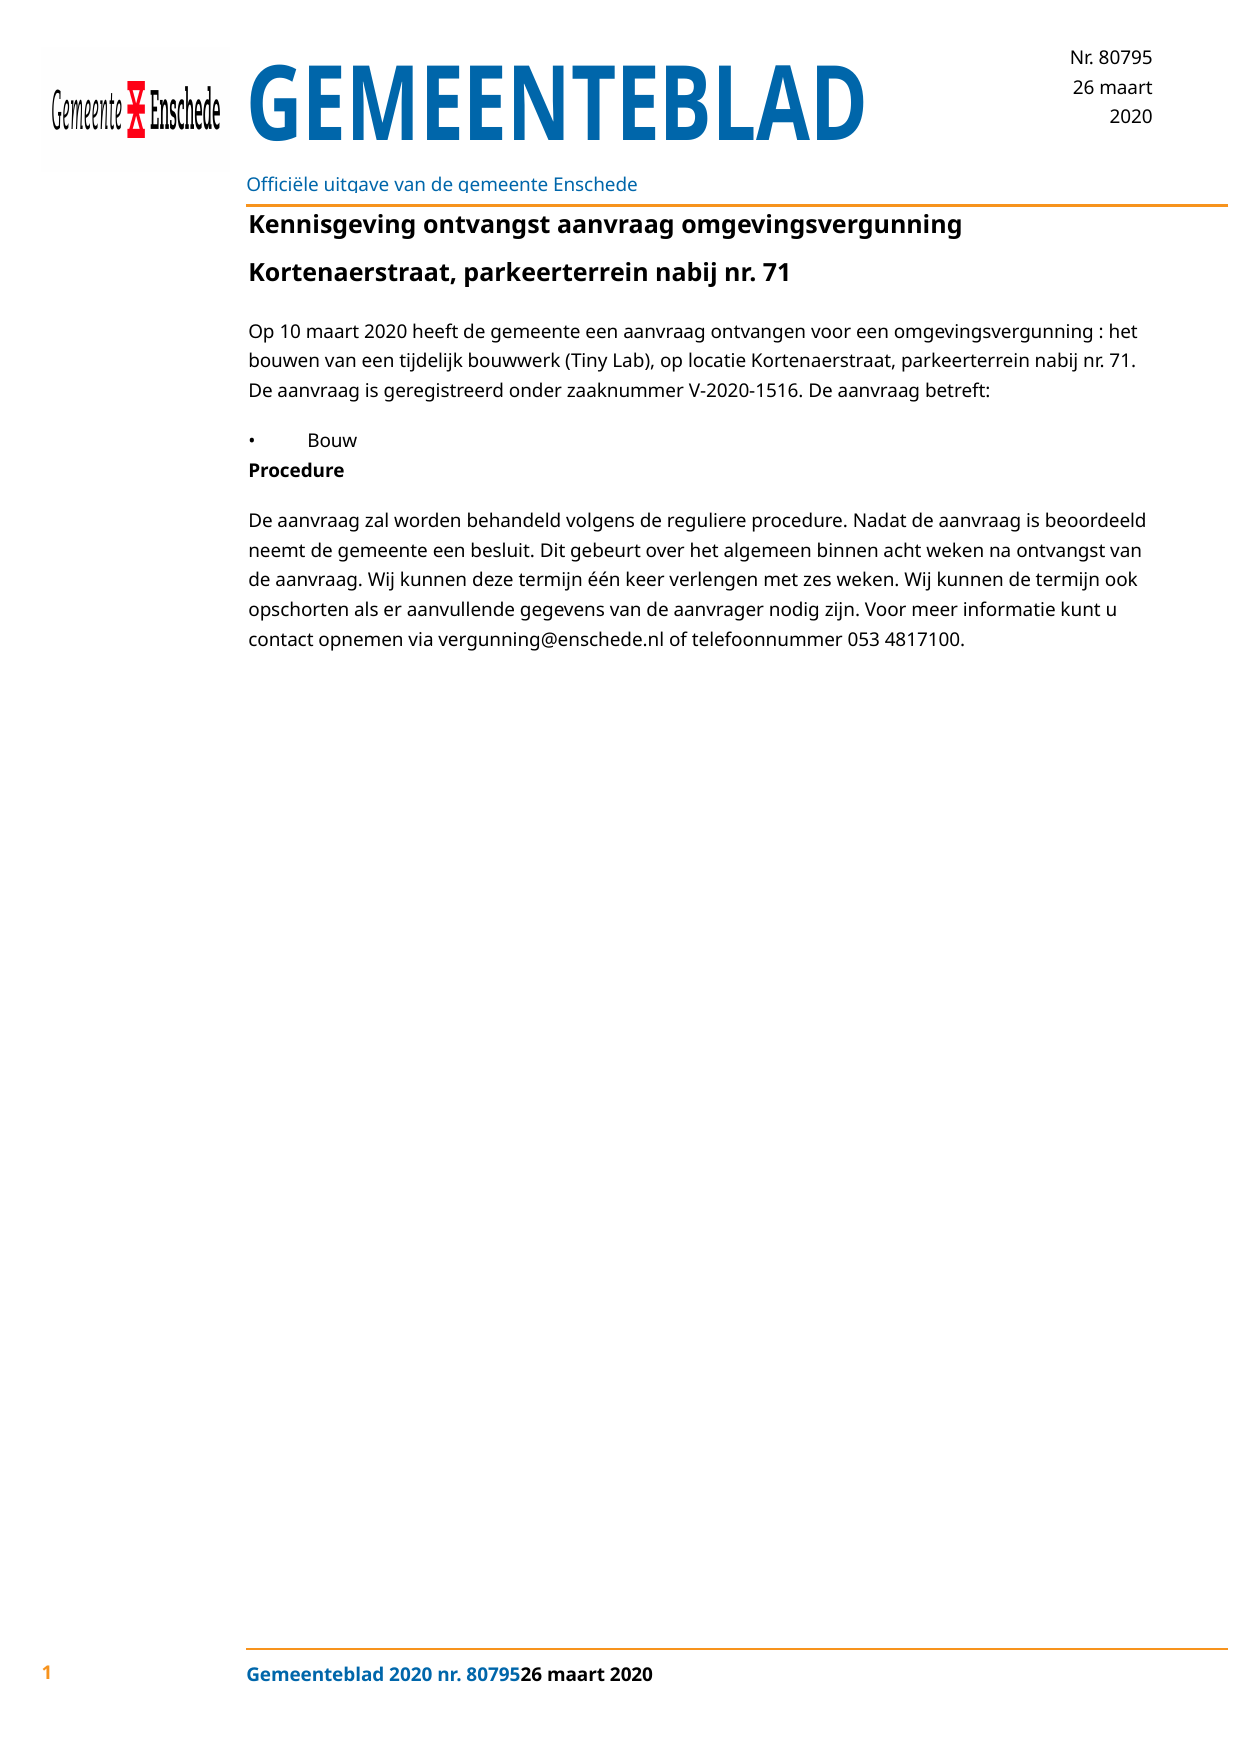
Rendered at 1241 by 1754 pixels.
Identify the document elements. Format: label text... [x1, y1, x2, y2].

text Op 10 maart 2020 heeft de gemeente een aanvraag ontvangen voor een omgevingsvergunning : het bouwen van een tijdelijk bouwwerk (Tiny Lab), op locatie Kortenaerstraat, parkeerterrein nabij nr. 71. De aanvraag is geregistreerd onder zaaknummer V-2020-1516. De aanvraag betreft: [248, 318, 1152, 403]
picture [41, 47, 231, 172]
text De aanvraag zal worden behandeld volgens de reguliere procedure. Nadat de aanvraag is beoordeeld neemt de gemeente een besluit. Dit gebeurt over het algemeen binnen acht weken na ontvangst van de aanvraag. Wij kunnen deze termijn één keer verlengen met zes weken. Wij kunnen de termijn ook opschorten als er aanvullende gegevens van de aanvrager nodig zijn. Voor meer informatie kunt u contact opnemen via vergunning@enschede.nl of telefoonnummer 053 4817100. [248, 507, 1152, 652]
text Kennisgeving ontvangst aanvraag omgevingsvergunning Kortenaerstraat, parkeerterrein nabij nr. 71 [248, 207, 1152, 288]
text Procedure [248, 457, 1152, 483]
list Bouw [248, 427, 1152, 453]
